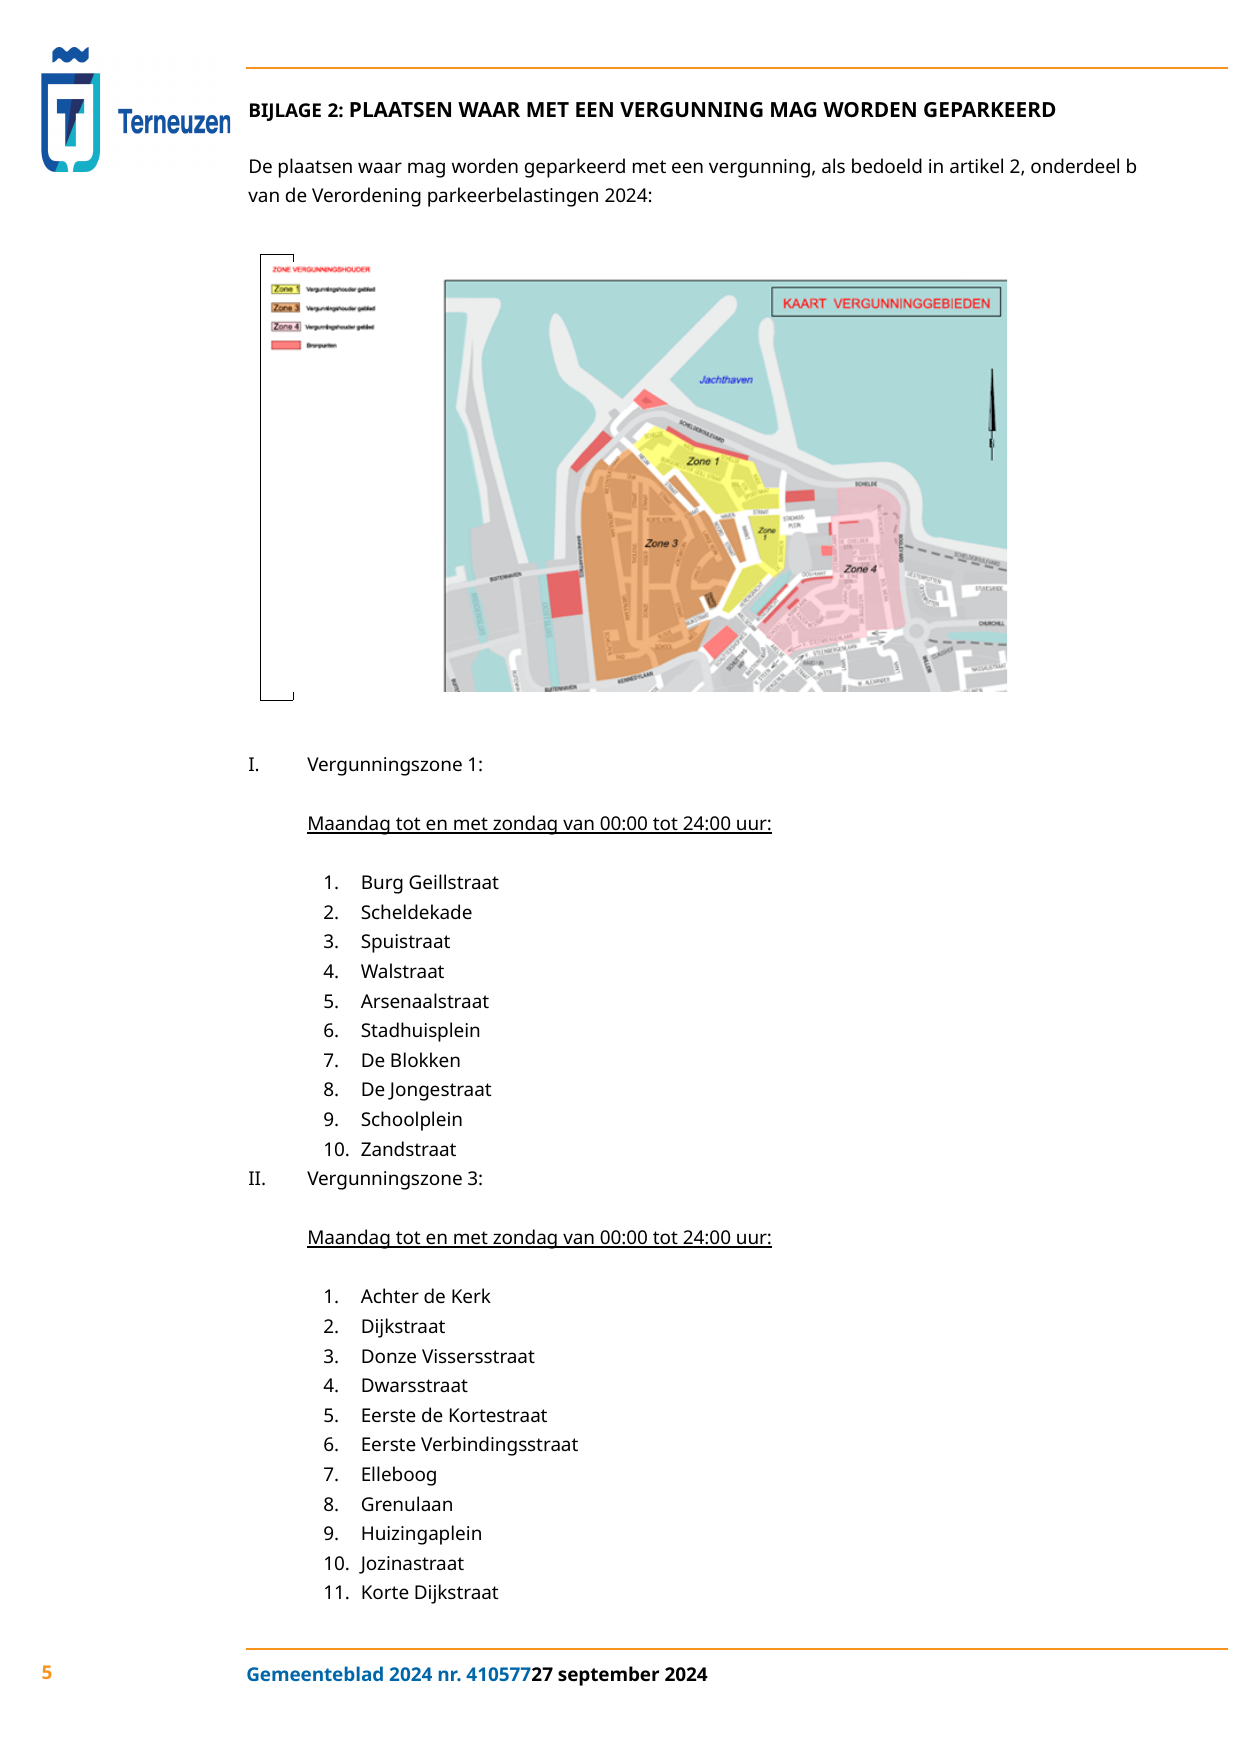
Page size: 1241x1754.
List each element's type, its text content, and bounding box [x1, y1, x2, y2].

list Dwarsstraat [323, 1372, 1152, 1398]
list Maandag tot en met zondag van 00:00 tot 24:00 uur: [248, 1224, 1152, 1250]
list Walstraat [323, 958, 1152, 984]
list Arsenaalstraat [323, 988, 1152, 1013]
list Burg Geillstraat [323, 869, 1152, 895]
list De Blokken [323, 1047, 1152, 1073]
list Eerste Verbindingsstraat [323, 1432, 1152, 1457]
list Stadhuisplein [323, 1017, 1152, 1043]
list Grenulaan [323, 1491, 1152, 1516]
list Spuistraat [323, 929, 1152, 954]
list Huizingaplein [323, 1520, 1152, 1546]
list Jozinastraat [323, 1550, 1152, 1576]
list Vergunningszone 1: [248, 751, 1152, 777]
text De plaatsen waar mag worden geparkeerd met een vergunning, als bedoeld in artikel 2, onderdeel b van de Verordening parkeerbelastingen 2024: [248, 153, 1152, 208]
picture [41, 47, 231, 172]
text BIJLAGE 2: PLAATSEN WAAR MET EEN VERGUNNING MAG WORDEN GEPARKEERD [248, 95, 1152, 123]
list Vergunningszone 3: [248, 1165, 1152, 1191]
list De Jongestraat [323, 1077, 1152, 1102]
list Korte Dijkstraat [323, 1579, 1152, 1605]
list Donze Vissersstraat [323, 1343, 1152, 1368]
list Elleboog [323, 1461, 1152, 1487]
list Schoolplein [323, 1106, 1152, 1132]
list Achter de Kerk [323, 1284, 1152, 1309]
list Dijkstraat [323, 1313, 1152, 1339]
list Maandag tot en met zondag van 00:00 tot 24:00 uur: [248, 810, 1152, 836]
list Scheldekade [323, 899, 1152, 925]
picture [268, 262, 1008, 692]
list Zandstraat [323, 1136, 1152, 1161]
list Eerste de Kortestraat [323, 1402, 1152, 1428]
